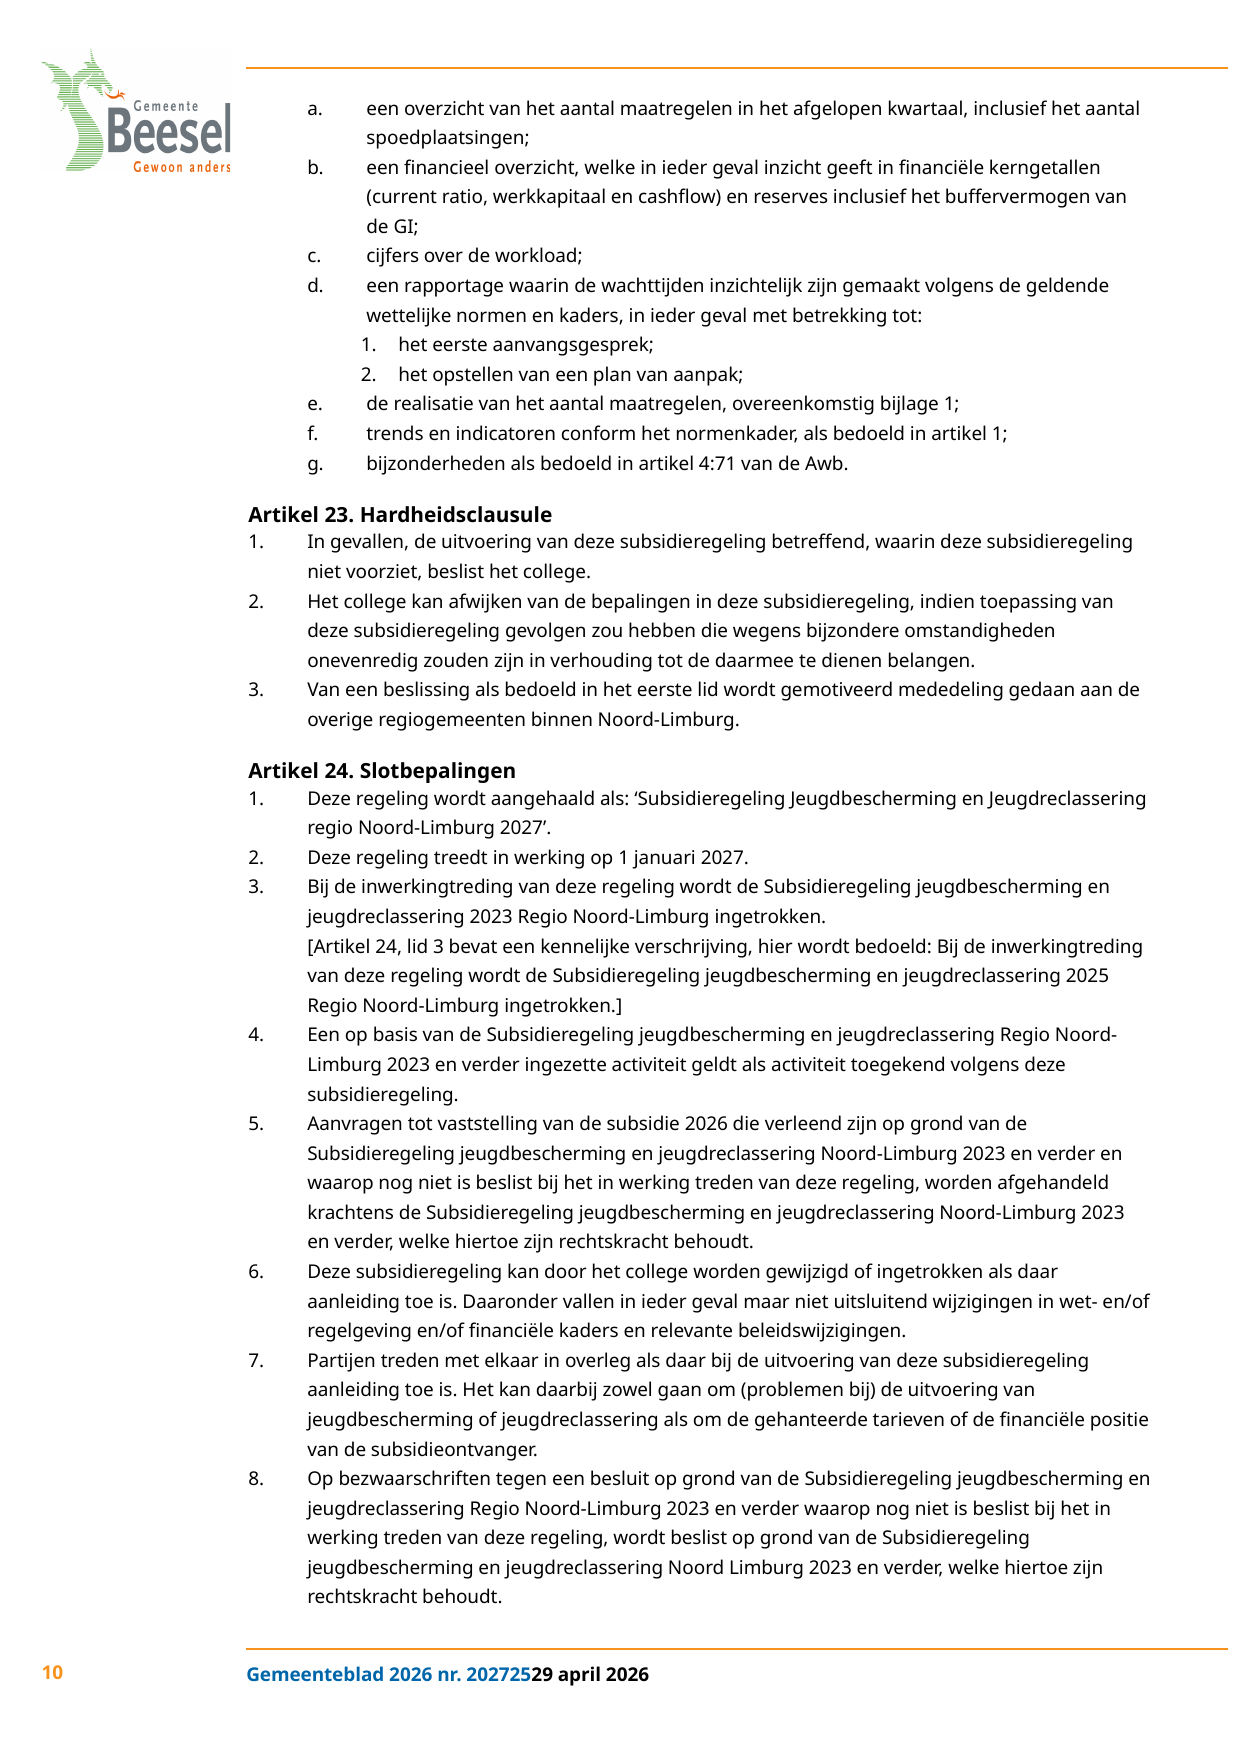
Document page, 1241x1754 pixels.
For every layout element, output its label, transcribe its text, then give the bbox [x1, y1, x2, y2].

list Deze regeling wordt aangehaald als: ‘Subsidieregeling Jeugdbescherming en Jeugdreclassering regio Noord-Limburg 2027’. [248, 785, 1152, 840]
picture [41, 47, 231, 172]
list [Artikel 24, lid 3 bevat een kennelijke verschrijving, hier wordt bedoeld: Bij de inwerkingtreding van deze regeling wordt de Subsidieregeling jeugdbescherming en jeugdreclassering 2025 Regio Noord-Limburg ingetrokken.] [248, 933, 1152, 1018]
list een rapportage waarin de wachttijden inzichtelijk zijn gemaakt volgens de geldende wettelijke normen en kaders, in ieder geval met betrekking tot: [307, 272, 1152, 328]
list Het college kan afwijken van de bepalingen in deze subsidieregeling, indien toepassing van deze subsidieregeling gevolgen zou hebben die wegens bijzondere omstandigheden onevenredig zouden zijn in verhouding tot de daarmee te dienen belangen. [248, 588, 1152, 673]
list het opstellen van een plan van aanpak; [361, 361, 1152, 387]
list Deze subsidieregeling kan door het college worden gewijzigd of ingetrokken als daar aanleiding toe is. Daaronder vallen in ieder geval maar niet uitsluitend wijzigingen in wet- en/of regelgeving en/of financiële kaders en relevante beleidswijzigingen. [248, 1258, 1152, 1343]
list een financieel overzicht, welke in ieder geval inzicht geeft in financiële kerngetallen (current ratio, werkkapitaal en cashflow) en reserves inclusief het buffervermogen van de GI; [307, 154, 1152, 239]
list een overzicht van het aantal maatregelen in het afgelopen kwartaal, inclusief het aantal spoedplaatsingen; [307, 95, 1152, 150]
list In gevallen, de uitvoering van deze subsidieregeling betreffend, waarin deze subsidieregeling niet voorziet, beslist het college. [248, 529, 1152, 584]
list Van een beslissing als bedoeld in het eerste lid wordt gemotiveerd mededeling gedaan aan de overige regiogemeenten binnen Noord-Limburg. [248, 677, 1152, 732]
list bijzonderheden als bedoeld in artikel 4:71 van de Awb. [307, 450, 1152, 476]
list Aanvragen tot vaststelling van de subsidie 2026 die verleend zijn op grond van de Subsidieregeling jeugdbescherming en jeugdreclassering Noord-Limburg 2023 en verder en waarop nog niet is beslist bij het in werking treden van deze regeling, worden afgehandeld krachtens de Subsidieregeling jeugdbescherming en jeugdreclassering Noord-Limburg 2023 en verder, welke hiertoe zijn rechtskracht behoudt. [248, 1110, 1152, 1254]
list Deze regeling treedt in werking op 1 januari 2027. [248, 844, 1152, 870]
list trends en indicatoren conform het normenkader, als bedoeld in artikel 1; [307, 420, 1152, 446]
text Artikel 24. Slotbepalingen [248, 757, 1152, 785]
list cijfers over de workload; [307, 243, 1152, 268]
list Partijen treden met elkaar in overleg als daar bij de uitvoering van deze subsidieregeling aanleiding toe is. Het kan daarbij zowel gaan om (problemen bij) de uitvoering van jeugdbescherming of jeugdreclassering als om de gehanteerde tarieven of de financiële positie van de subsidieontvanger. [248, 1347, 1152, 1462]
text Artikel 23. Hardheidsclausule [248, 500, 1152, 529]
list het eerste aanvangsgesprek; [361, 331, 1152, 357]
list de realisatie van het aantal maatregelen, overeenkomstig bijlage 1; [307, 391, 1152, 416]
list Een op basis van de Subsidieregeling jeugdbescherming en jeugdreclassering Regio Noord-Limburg 2023 en verder ingezette activiteit geldt als activiteit toegekend volgens deze subsidieregeling. [248, 1022, 1152, 1107]
list Bij de inwerkingtreding van deze regeling wordt de Subsidieregeling jeugdbescherming en jeugdreclassering 2023 Regio Noord-Limburg ingetrokken. [248, 874, 1152, 929]
list Op bezwaarschriften tegen een besluit op grond van de Subsidieregeling jeugdbescherming en jeugdreclassering Regio Noord-Limburg 2023 en verder waarop nog niet is beslist bij het in werking treden van deze regeling, wordt beslist op grond van de Subsidieregeling jeugdbescherming en jeugdreclassering Noord Limburg 2023 en verder, welke hiertoe zijn rechtskracht behoudt. [248, 1465, 1152, 1609]
